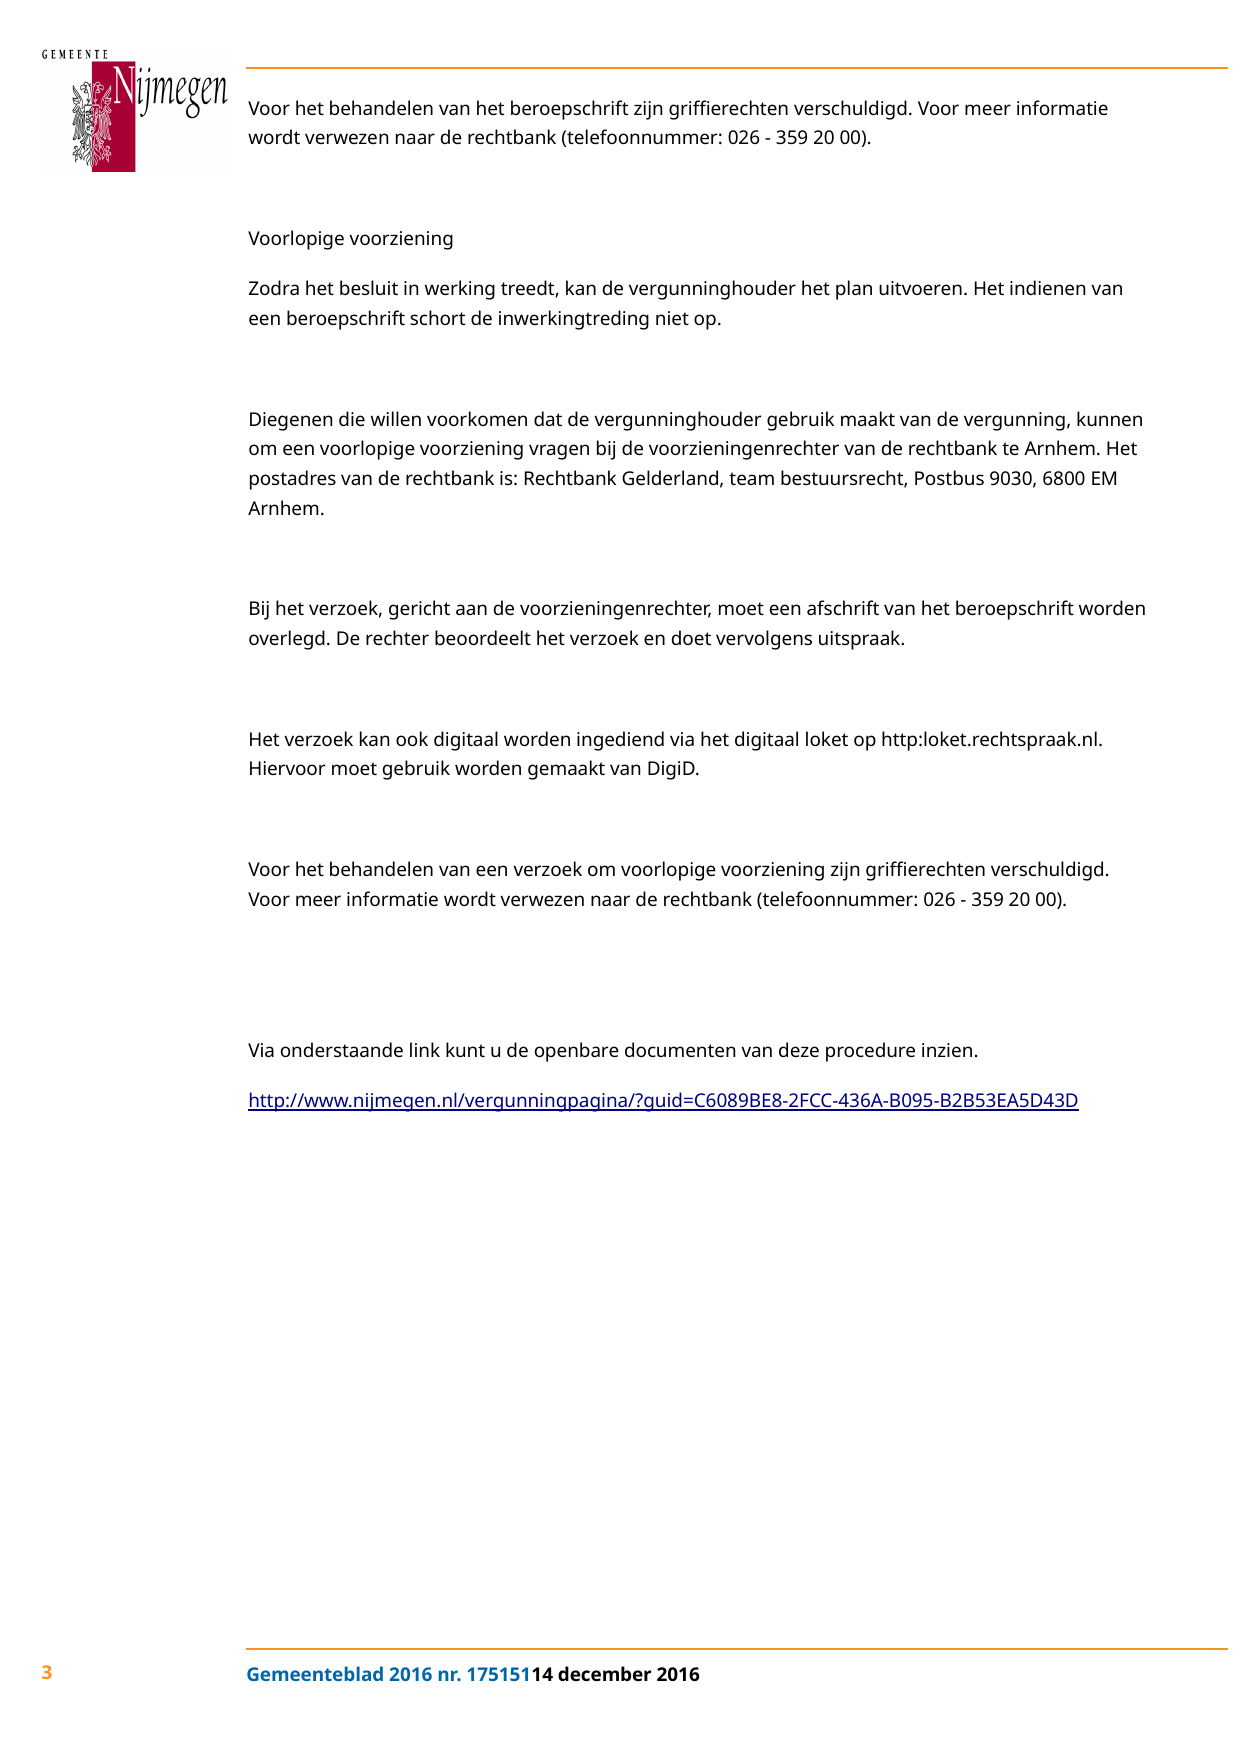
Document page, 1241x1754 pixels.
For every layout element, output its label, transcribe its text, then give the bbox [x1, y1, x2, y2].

text Voorlopige voorziening [248, 225, 1152, 251]
text http://www.nijmegen.nl/vergunningpagina/?guid=C6089BE8-2FCC-436A-B095-B2B53EA5D43D [248, 1088, 1152, 1113]
text Zodra het besluit in werking treedt, kan de vergunninghouder het plan uitvoeren. Het indienen van een beroepschrift schort de inwerkingtreding niet op. [248, 276, 1152, 331]
text Bij het verzoek, gericht aan de voorzieningenrechter, moet een afschrift van het beroepschrift worden overlegd. De rechter beoordeelt het verzoek en doet vervolgens uitspraak. [248, 596, 1152, 651]
text Het verzoek kan ook digitaal worden ingediend via het digitaal loket op http:loket.rechtspraak.nl. Hiervoor moet gebruik worden gemaakt van DigiD. [248, 726, 1152, 781]
text Via onderstaande link kunt u de openbare documenten van deze procedure inzien. [248, 1037, 1152, 1063]
text Diegenen die willen voorkomen dat de vergunninghouder gebruik maakt van de vergunning, kunnen om een voorlopige voorziening vragen bij de voorzieningenrechter van de rechtbank te Arnhem. Het postadres van de rechtbank is: Rechtbank Gelderland, team bestuursrecht, Postbus 9030, 6800 EM Arnhem. [248, 406, 1152, 521]
text Voor het behandelen van een verzoek om voorlopige voorziening zijn griffierechten verschuldigd. Voor meer informatie wordt verwezen naar de rechtbank (telefoonnummer: 026 - 359 20 00). [248, 856, 1152, 912]
text Voor het behandelen van het beroepschrift zijn griffierechten verschuldigd. Voor meer informatie wordt verwezen naar de rechtbank (telefoonnummer: 026 - 359 20 00). [248, 95, 1152, 150]
picture [41, 47, 231, 172]
